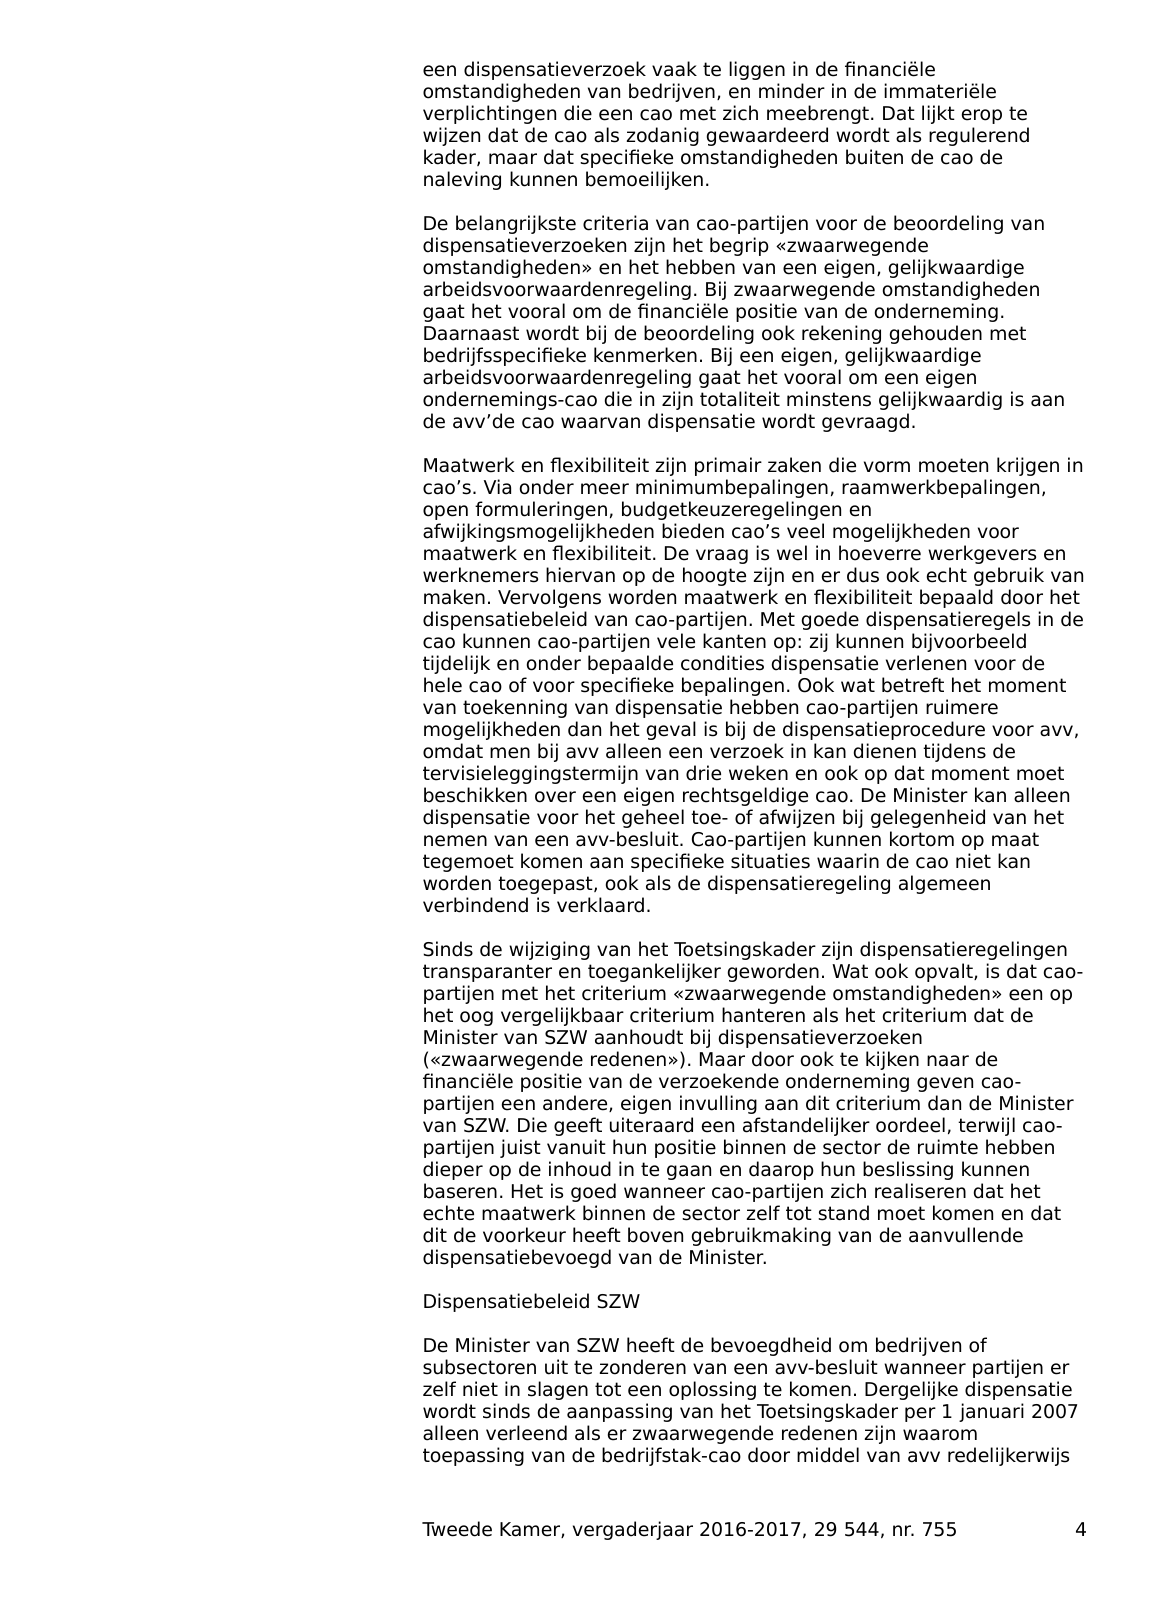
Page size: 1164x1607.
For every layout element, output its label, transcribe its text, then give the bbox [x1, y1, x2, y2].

text Maatwerk en flexibiliteit zijn primair zaken die vorm moeten krijgen in cao’s. Via onder meer minimumbepalingen, raamwerkbepalingen, open formuleringen, budgetkeuzeregelingen en afwijkingsmogelijkheden bieden cao’s veel mogelijkheden voor maatwerk en flexibiliteit. De vraag is wel in hoeverre werkgevers en werknemers hiervan op de hoogte zijn en er dus ook echt gebruik van maken. Vervolgens worden maatwerk en flexibiliteit bepaald door het dispensatiebeleid van cao-partijen. Met goede dispensatieregels in de cao kunnen cao-partijen vele kanten op: zij kunnen bijvoorbeeld tijdelijk en onder bepaalde condities dispensatie verlenen voor de hele cao of voor specifieke bepalingen. Ook wat betreft het moment van toekenning van dispensatie hebben cao-partijen ruimere mogelijkheden dan het geval is bij de dispensatieprocedure voor avv, omdat men bij avv alleen een verzoek in kan dienen tijdens de tervisieleggingstermijn van drie weken en ook op dat moment moet beschikken over een eigen rechtsgeldige cao. De Minister kan alleen dispensatie voor het geheel toe- of afwijzen bij gelegenheid van het nemen van een avv-besluit. Cao-partijen kunnen kortom op maat tegemoet komen aan specifieke situaties waarin de cao niet kan worden toegepast, ook als de dispensatieregeling algemeen verbindend is verklaard. [422, 455, 1087, 917]
text Sinds de wijziging van het Toetsingskader zijn dispensatieregelingen transparanter en toegankelijker geworden. Wat ook opvalt, is dat cao-partijen met het criterium «zwaarwegende omstandigheden» een op het oog vergelijkbaar criterium hanteren als het criterium dat de Minister van SZW aanhoudt bij dispensatieverzoeken («zwaarwegende redenen»). Maar door ook te kijken naar de financiële positie van de verzoekende onderneming geven cao-partijen een andere, eigen invulling aan dit criterium dan de Minister van SZW. Die geeft uiteraard een afstandelijker oordeel, terwijl cao-partijen juist vanuit hun positie binnen de sector de ruimte hebben dieper op de inhoud in te gaan en daarop hun beslissing kunnen baseren. Het is goed wanneer cao-partijen zich realiseren dat het echte maatwerk binnen de sector zelf tot stand moet komen en dat dit de voorkeur heeft boven gebruikmaking van de aanvullende dispensatiebevoegd van de Minister. [422, 939, 1087, 1268]
text De Minister van SZW heeft de bevoegdheid om bedrijven of subsectoren uit te zonderen van een avv-besluit wanneer partijen er zelf niet in slagen tot een oplossing te komen. Dergelijke dispensatie wordt sinds de aanpassing van het Toetsingskader per 1 januari 2007 alleen verleend als er zwaarwegende redenen zijn waarom toepassing van de bedrijfstak-cao door middel van avv redelijkerwijs [422, 1335, 1087, 1467]
text een dispensatieverzoek vaak te liggen in de financiële omstandigheden van bedrijven, en minder in de immateriële verplichtingen die een cao met zich meebrengt. Dat lijkt erop te wijzen dat de cao als zodanig gewaardeerd wordt als regulerend kader, maar dat specifieke omstandigheden buiten de cao de naleving kunnen bemoeilijken. [422, 59, 1087, 191]
subtitle Dispensatiebeleid SZW [422, 1291, 1087, 1313]
text De belangrijkste criteria van cao-partijen voor de beoordeling van dispensatieverzoeken zijn het begrip «zwaarwegende omstandigheden» en het hebben van een eigen, gelijkwaardige arbeidsvoorwaardenregeling. Bij zwaarwegende omstandigheden gaat het vooral om de financiële positie van de onderneming. Daarnaast wordt bij de beoordeling ook rekening gehouden met bedrijfsspecifieke kenmerken. Bij een eigen, gelijkwaardige arbeidsvoorwaardenregeling gaat het vooral om een eigen ondernemings-cao die in zijn totaliteit minstens gelijkwaardig is aan de avv’de cao waarvan dispensatie wordt gevraagd. [422, 213, 1087, 433]
